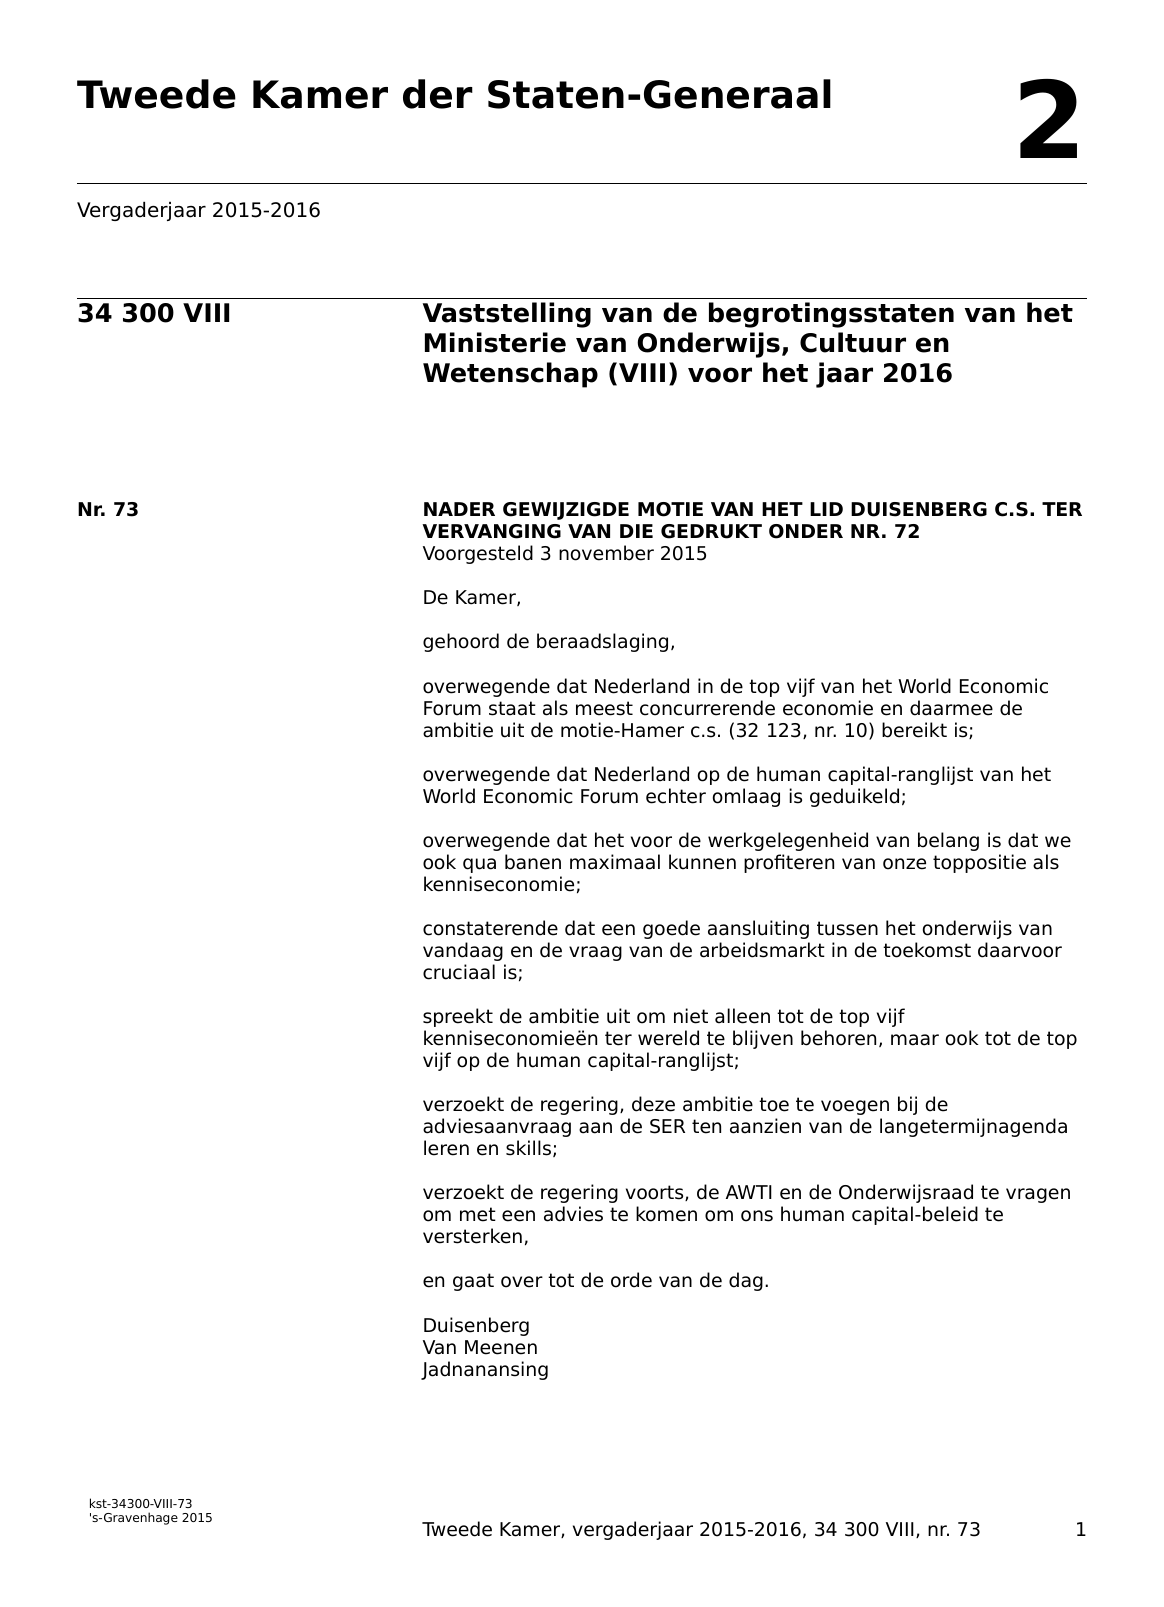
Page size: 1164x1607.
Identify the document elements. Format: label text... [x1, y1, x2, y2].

subtitle Nr. 73 NADER GEWIJZIGDE MOTIE VAN HET LID DUISENBERG C.S. TER VERVANGING VAN DIE GEDRUKT ONDER NR. 72 [77, 499, 1087, 543]
table_cell Vergaderjaar 2015-2016 [77, 184, 1087, 298]
table_header Tweede Kamer der Staten-Generaal [77, 59, 886, 183]
text 's-Gravenhage 2015 [88, 1511, 323, 1525]
subtitle 34 300 VIII Vaststelling van de begrotingsstaten van het Ministerie van Onderwijs, Cultuur en Wetenschap (VIII) voor het jaar 2016 [77, 299, 1087, 388]
text overwegende dat het voor de werkgelegenheid van belang is dat we ook qua banen maximaal kunnen profiteren van onze toppositie als kenniseconomie; [422, 830, 1087, 896]
text verzoekt de regering, deze ambitie toe te voegen bij de adviesaanvraag aan de SER ten aanzien van de langetermijnagenda leren en skills; [422, 1094, 1087, 1160]
text gehoord de beraadslaging, [422, 631, 1087, 653]
text Voorgesteld 3 november 2015 [422, 543, 1087, 565]
text overwegende dat Nederland in de top vijf van het World Economic Forum staat als meest concurrerende economie en daarmee de ambitie uit de motie-Hamer c.s. (32 123, nr. 10) bereikt is; [422, 676, 1087, 741]
text Jadnanansing [422, 1358, 1087, 1381]
text verzoekt de regering voorts, de AWTI en de Onderwijsraad te vragen om met een advies te komen om ons human capital-beleid te versterken, [422, 1182, 1087, 1248]
text en gaat over tot de orde van de dag. [422, 1270, 1087, 1292]
table_header 2 [886, 59, 1087, 183]
text spreekt de ambitie uit om niet alleen tot de top vijf kenniseconomieën ter wereld te blijven behoren, maar ook tot de top vijf op de human capital-ranglijst; [422, 1006, 1087, 1072]
text overwegende dat Nederland op de human capital-ranglijst van het World Economic Forum echter omlaag is geduikeld; [422, 764, 1087, 808]
text kst-34300-VIII-73 [88, 1497, 323, 1511]
text De Kamer, [422, 587, 1087, 609]
text constaterende dat een goede aansluiting tussen het onderwijs van vandaag en de vraag van de arbeidsmarkt in de toekomst daarvoor cruciaal is; [422, 918, 1087, 984]
text Duisenberg [422, 1314, 1087, 1337]
text Van Meenen [422, 1337, 1087, 1358]
